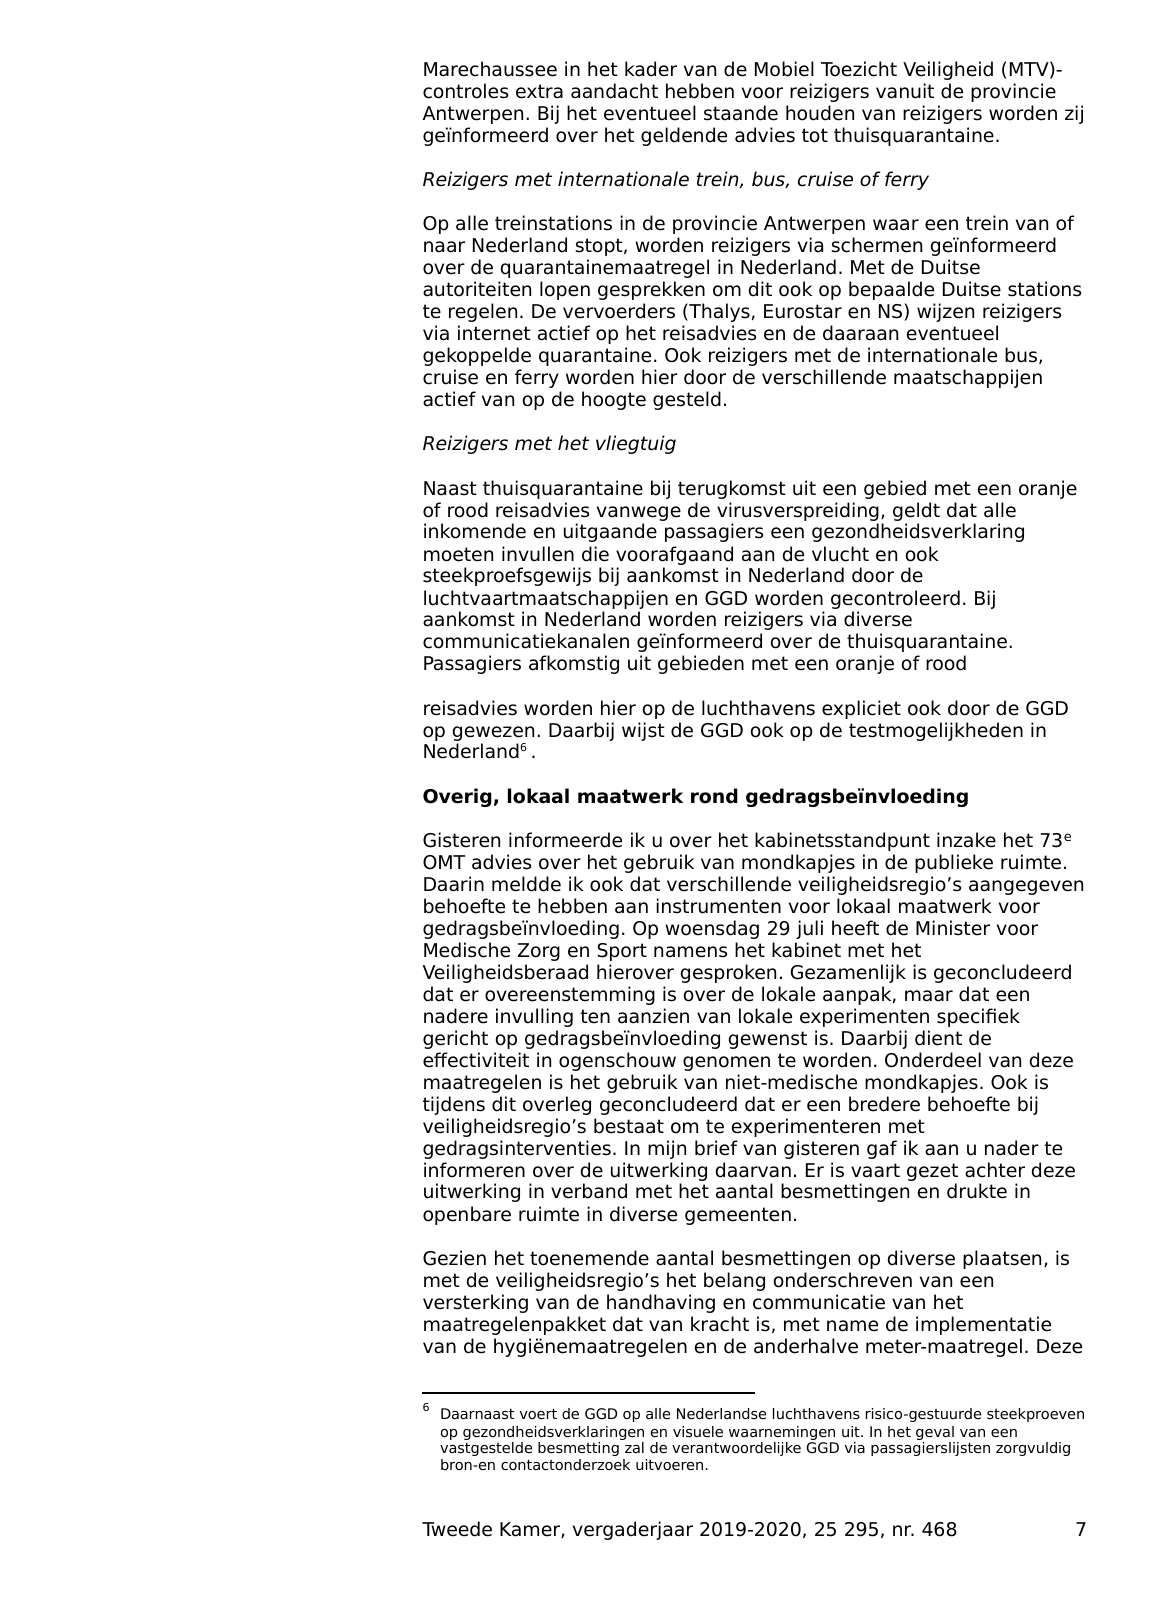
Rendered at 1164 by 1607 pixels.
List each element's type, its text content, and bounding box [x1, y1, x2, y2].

text Gisteren informeerde ik u over het kabinetsstandpunt inzake het 73e OMT advies over het gebruik van mondkapjes in de publieke ruimte. Daarin meldde ik ook dat verschillende veiligheidsregio’s aangegeven behoefte te hebben aan instrumenten voor lokaal maatwerk voor gedragsbeïnvloeding. Op woensdag 29 juli heeft de Minister voor Medische Zorg en Sport namens het kabinet met het Veiligheidsberaad hierover gesproken. Gezamenlijk is geconcludeerd dat er overeenstemming is over de lokale aanpak, maar dat een nadere invulling ten aanzien van lokale experimenten specifiek gericht op gedragsbeïnvloeding gewenst is. Daarbij dient de effectiviteit in ogenschouw genomen te worden. Onderdeel van deze maatregelen is het gebruik van niet-medische mondkapjes. Ook is tijdens dit overleg geconcludeerd dat er een bredere behoefte bij veiligheidsregio’s bestaat om te experimenteren met gedragsinterventies. In mijn brief van gisteren gaf ik aan u nader te informeren over de uitwerking daarvan. Er is vaart gezet achter deze uitwerking in verband met het aantal besmettingen en drukte in openbare ruimte in diverse gemeenten. [422, 830, 1087, 1225]
text reisadvies worden hier op de luchthavens expliciet ook door de GGD op gewezen. Daarbij wijst de GGD ook op de testmogelijkheden in Nederland. [422, 697, 1087, 763]
subtitle Overig, lokaal maatwerk rond gedragsbeïnvloeding [422, 786, 1087, 808]
subtitle Reizigers met het vliegtuig [422, 433, 1087, 455]
text Marechaussee in het kader van de Mobiel Toezicht Veiligheid (MTV)-controles extra aandacht hebben voor reizigers vanuit de provincie Antwerpen. Bij het eventueel staande houden van reizigers worden zij geïnformeerd over het geldende advies tot thuisquarantaine. [422, 59, 1087, 147]
text Daarnaast voert de GGD op alle Nederlandse luchthavens risico-gestuurde steekproeven op gezondheidsverklaringen en visuele waarnemingen uit. In het geval van een vastgestelde besmetting zal de verantwoordelijke GGD via passagierslijsten zorgvuldig bron-en contactonderzoek uitvoeren. [422, 1402, 1087, 1474]
subtitle Reizigers met internationale trein, bus, cruise of ferry [422, 169, 1087, 191]
text Op alle treinstations in de provincie Antwerpen waar een trein van of naar Nederland stopt, worden reizigers via schermen geïnformeerd over de quarantainemaatregel in Nederland. Met de Duitse autoriteiten lopen gesprekken om dit ook op bepaalde Duitse stations te regelen. De vervoerders (Thalys, Eurostar en NS) wijzen reizigers via internet actief op het reisadvies en de daaraan eventueel gekoppelde quarantaine. Ook reizigers met de internationale bus, cruise en ferry worden hier door de verschillende maatschappijen actief van op de hoogte gesteld. [422, 213, 1087, 411]
text Gezien het toenemende aantal besmettingen op diverse plaatsen, is met de veiligheidsregio’s het belang onderschreven van een versterking van de handhaving en communicatie van het maatregelenpakket dat van kracht is, met name de implementatie van de hygiënemaatregelen en de anderhalve meter-maatregel. Deze [422, 1248, 1087, 1357]
text Naast thuisquarantaine bij terugkomst uit een gebied met een oranje of rood reisadvies vanwege de virusverspreiding, geldt dat alle inkomende en uitgaande passagiers een gezondheidsverklaring moeten invullen die voorafgaand aan de vlucht en ook steekproefsgewijs bij aankomst in Nederland door de luchtvaartmaatschappijen en GGD worden gecontroleerd. Bij aankomst in Nederland worden reizigers via diverse communicatiekanalen geïnformeerd over de thuisquarantaine. Passagiers afkomstig uit gebieden met een oranje of rood [422, 477, 1087, 675]
